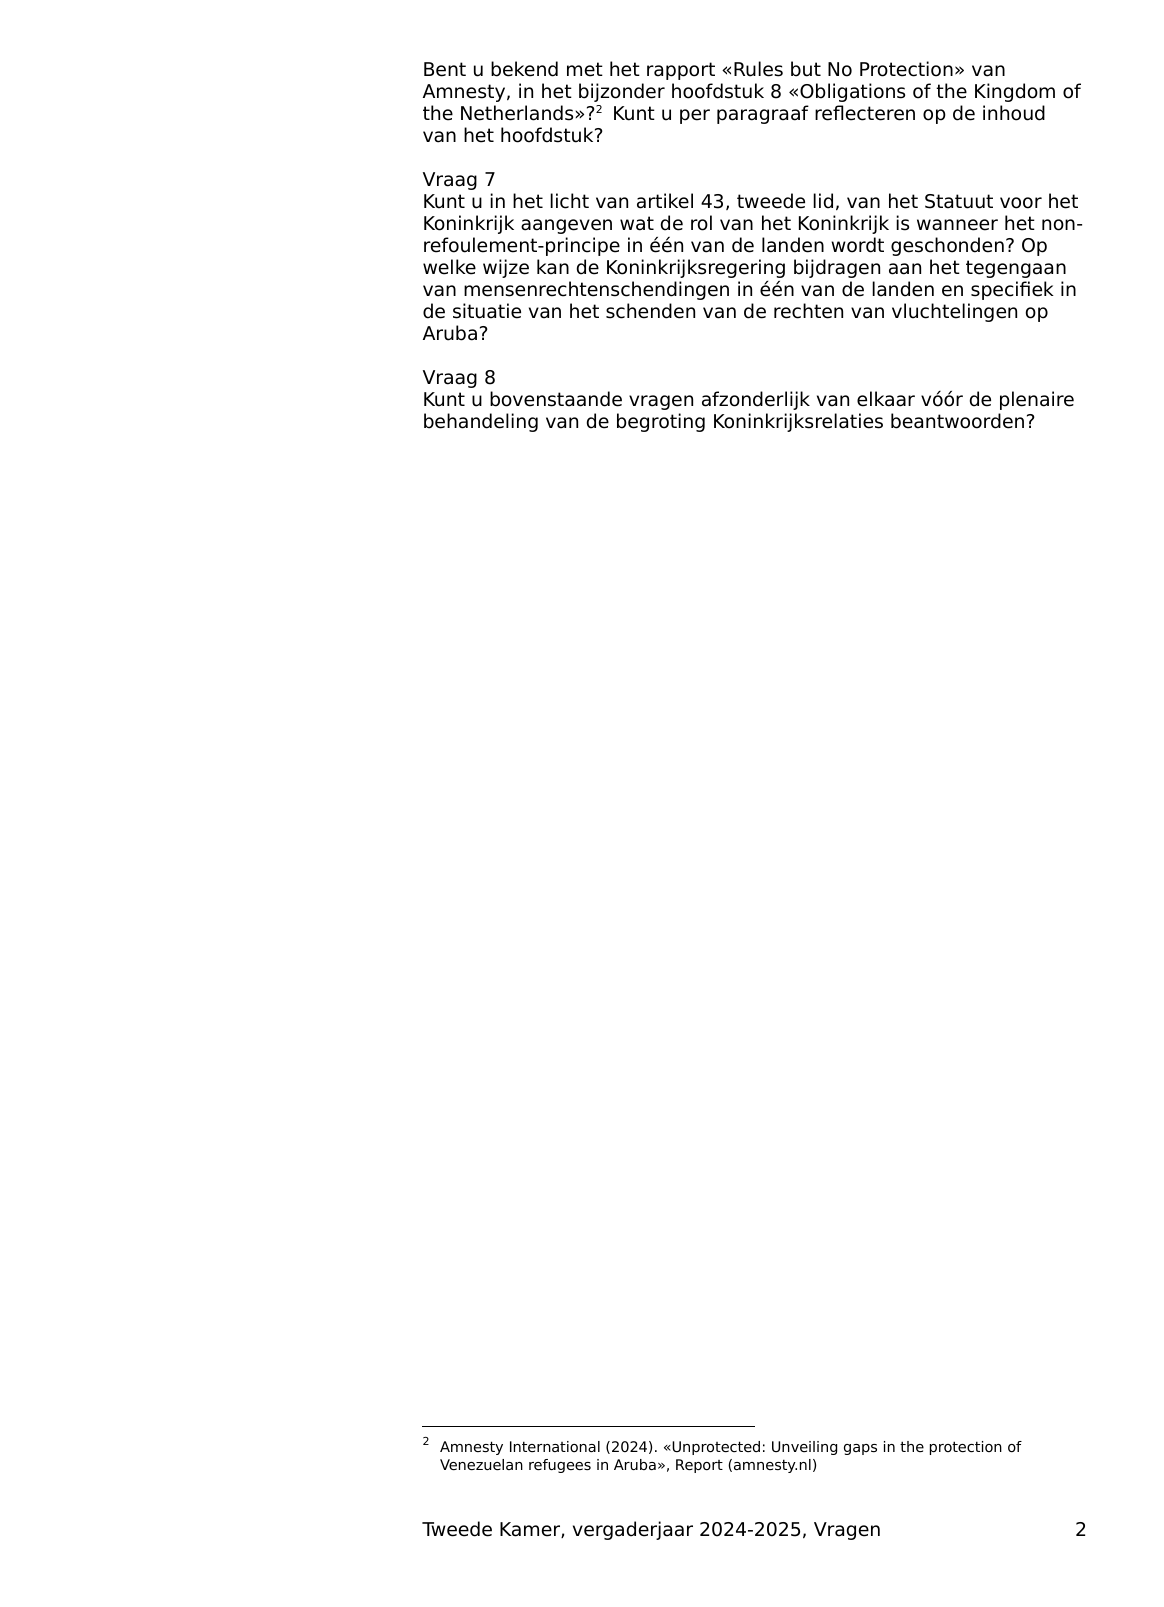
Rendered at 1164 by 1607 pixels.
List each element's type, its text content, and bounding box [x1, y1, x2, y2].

text Kunt u bovenstaande vragen afzonderlijk van elkaar vóór de plenaire behandeling van de begroting Koninkrijksrelaties beantwoorden? [422, 389, 1087, 433]
text Kunt u in het licht van artikel 43, tweede lid, van het Statuut voor het Koninkrijk aangeven wat de rol van het Koninkrijk is wanneer het non-refoulement-principe in één van de landen wordt geschonden? Op welke wijze kan de Koninkrijksregering bijdragen aan het tegengaan van mensenrechtenschendingen in één van de landen en specifiek in de situatie van het schenden van de rechten van vluchtelingen op Aruba? [422, 191, 1087, 345]
text Vraag 8 [422, 367, 1087, 389]
text Amnesty International (2024). «Unprotected: Unveiling gaps in the protection of Venezuelan refugees in Aruba», Report (amnesty.nl) [422, 1435, 1087, 1474]
text Vraag 7 [422, 169, 1087, 191]
text Bent u bekend met het rapport «Rules but No Protection» van Amnesty, in het bijzonder hoofdstuk 8 «Obligations of the Kingdom of the Netherlands»? Kunt u per paragraaf reflecteren op de inhoud van het hoofdstuk? [422, 59, 1087, 147]
